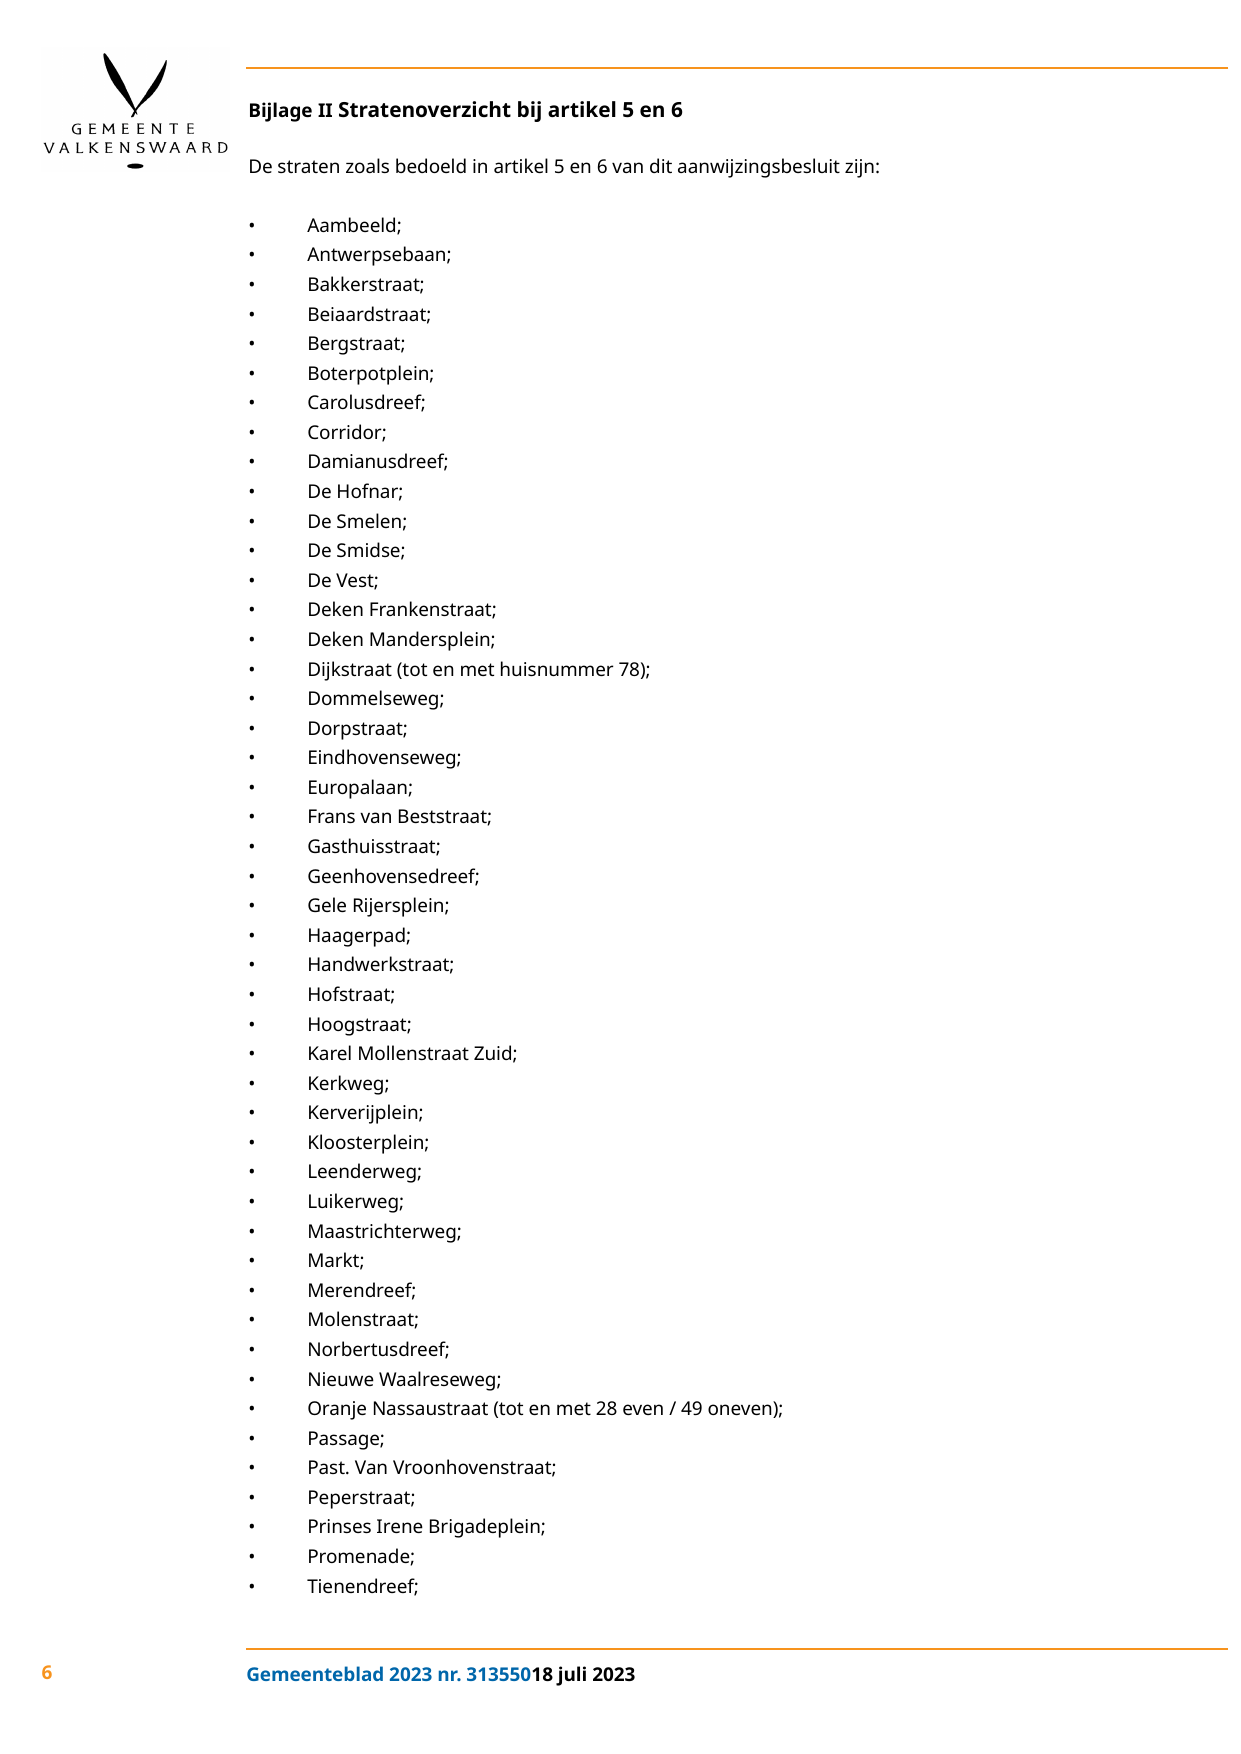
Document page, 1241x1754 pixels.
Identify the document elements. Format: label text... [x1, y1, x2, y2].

list Promenade; [248, 1543, 1152, 1569]
list Frans van Beststraat; [248, 804, 1152, 829]
list Bergstraat; [248, 330, 1152, 356]
list De Smelen; [248, 508, 1152, 534]
list Antwerpsebaan; [248, 242, 1152, 267]
list Molenstraat; [248, 1307, 1152, 1332]
list Damianusdreef; [248, 449, 1152, 474]
text Bijlage II Stratenoverzicht bij artikel 5 en 6 [248, 95, 1152, 123]
list Eindhovenseweg; [248, 744, 1152, 770]
list Haagerpad; [248, 922, 1152, 948]
list Deken Frankenstraat; [248, 597, 1152, 622]
list Beiaardstraat; [248, 301, 1152, 327]
list Passage; [248, 1425, 1152, 1451]
list Europalaan; [248, 774, 1152, 800]
list Tienendreef; [248, 1573, 1152, 1599]
text De straten zoals bedoeld in artikel 5 en 6 van dit aanwijzingsbesluit zijn: [248, 153, 1152, 179]
list Leenderweg; [248, 1159, 1152, 1184]
list Kloosterplein; [248, 1129, 1152, 1155]
list Karel Mollenstraat Zuid; [248, 1040, 1152, 1066]
list Merendreef; [248, 1277, 1152, 1303]
list De Vest; [248, 567, 1152, 593]
list Deken Mandersplein; [248, 626, 1152, 652]
list De Hofnar; [248, 478, 1152, 504]
list Hofstraat; [248, 981, 1152, 1007]
list Boterpotplein; [248, 360, 1152, 386]
list Hoogstraat; [248, 1011, 1152, 1037]
list Prinses Irene Brigadeplein; [248, 1514, 1152, 1539]
list Geenhovensedreef; [248, 863, 1152, 889]
list Gele Rijersplein; [248, 892, 1152, 918]
list Markt; [248, 1247, 1152, 1273]
list Gasthuisstraat; [248, 833, 1152, 859]
list Past. Van Vroonhovenstraat; [248, 1454, 1152, 1480]
list Oranje Nassaustraat (tot en met 28 even / 49 oneven); [248, 1395, 1152, 1421]
list Carolusdreef; [248, 389, 1152, 415]
list Aambeeld; [248, 212, 1152, 238]
list Luikerweg; [248, 1188, 1152, 1214]
list Kerkweg; [248, 1070, 1152, 1096]
picture [41, 47, 231, 172]
list Peperstraat; [248, 1484, 1152, 1510]
list Corridor; [248, 419, 1152, 445]
list Bakkerstraat; [248, 271, 1152, 297]
list Nieuwe Waalreseweg; [248, 1366, 1152, 1392]
list Kerverijplein; [248, 1099, 1152, 1125]
list De Smidse; [248, 537, 1152, 563]
list Maastrichterweg; [248, 1218, 1152, 1244]
list Norbertusdreef; [248, 1336, 1152, 1362]
list Handwerkstraat; [248, 952, 1152, 977]
list Dommelseweg; [248, 685, 1152, 711]
list Dorpstraat; [248, 715, 1152, 741]
list Dijkstraat (tot en met huisnummer 78); [248, 656, 1152, 682]
